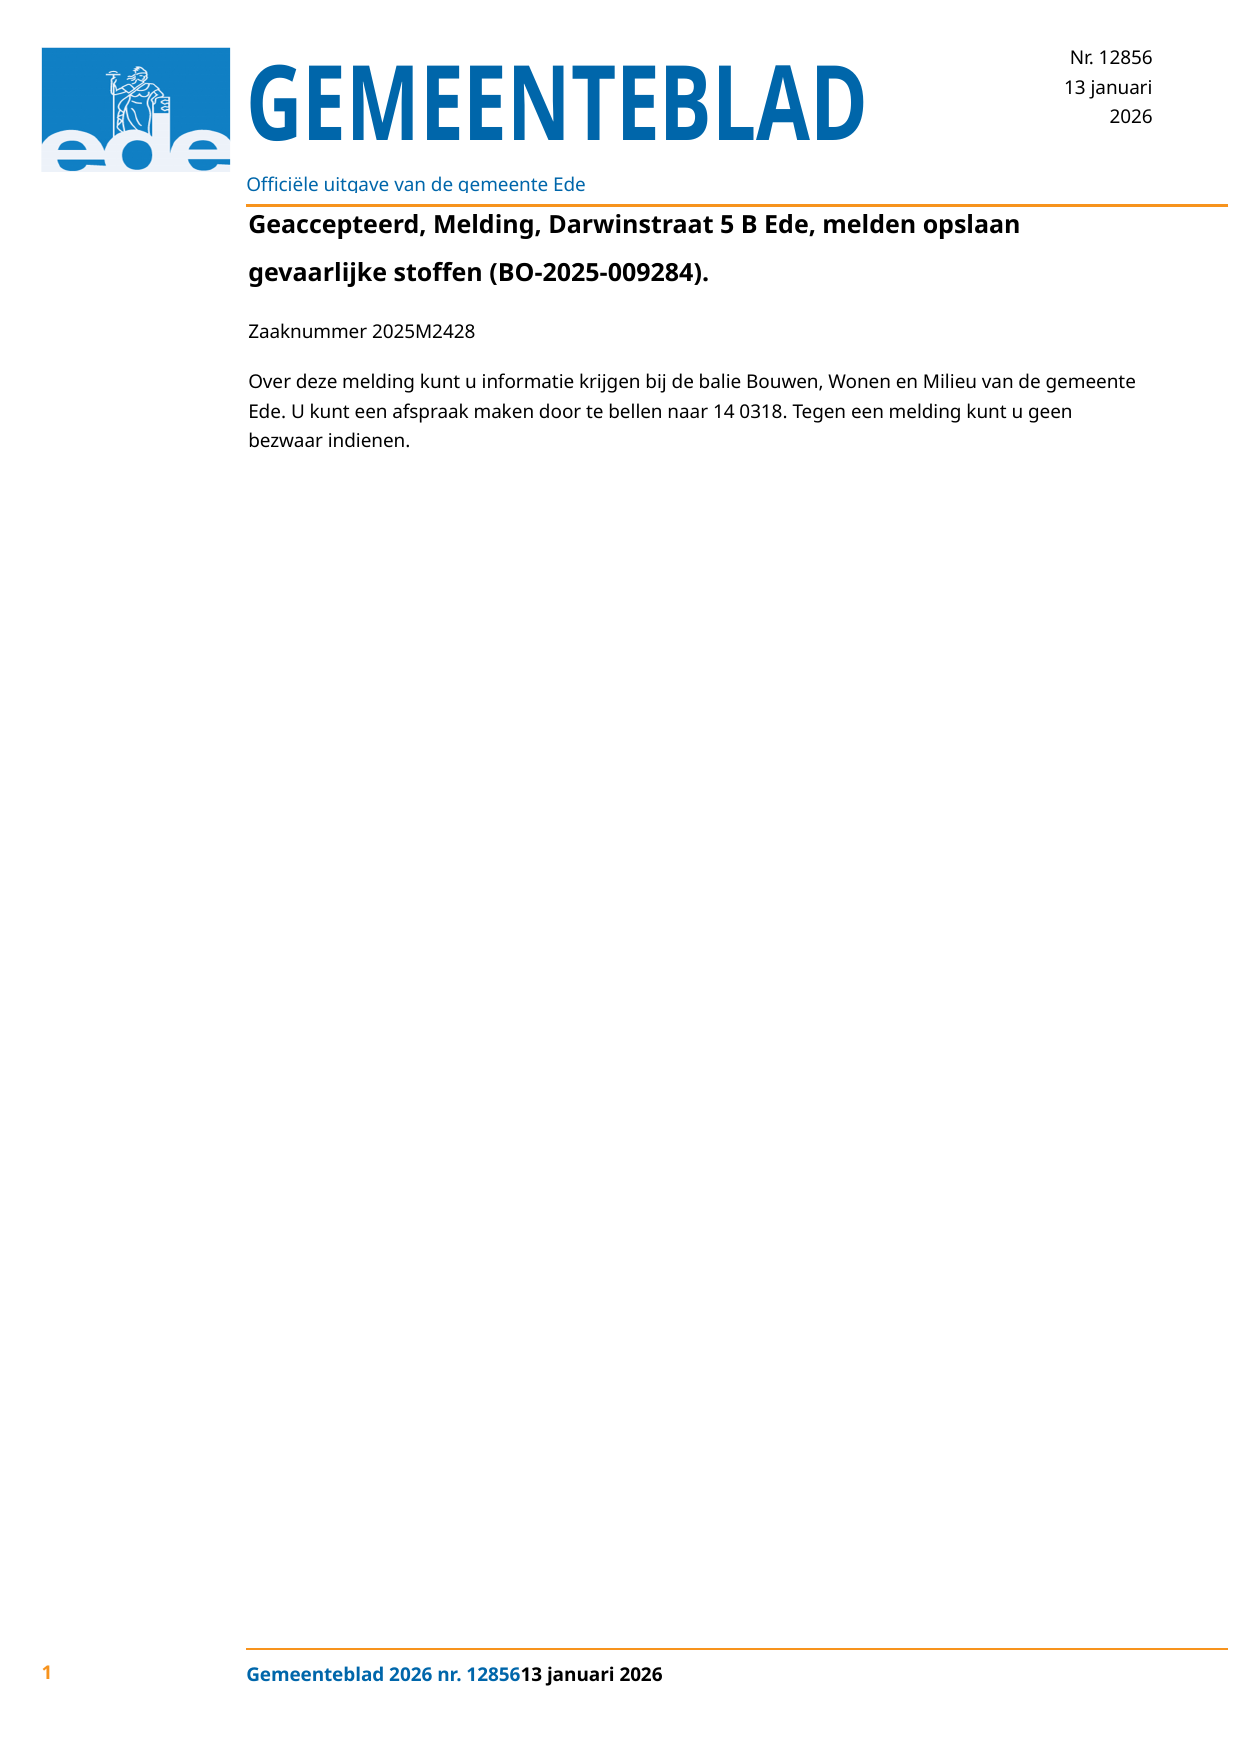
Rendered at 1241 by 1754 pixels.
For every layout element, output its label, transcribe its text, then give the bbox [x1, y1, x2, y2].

text Over deze melding kunt u informatie krijgen bij de balie Bouwen, Wonen en Milieu van de gemeente Ede. U kunt een afspraak maken door te bellen naar 14 0318. Tegen een melding kunt u geen bezwaar indienen. [248, 368, 1152, 453]
text Zaaknummer 2025M2428 [248, 318, 1152, 344]
text Geaccepteerd, Melding, Darwinstraat 5 B Ede, melden opslaan gevaarlijke stoffen (BO-2025-009284). [248, 207, 1152, 288]
picture [41, 47, 231, 172]
